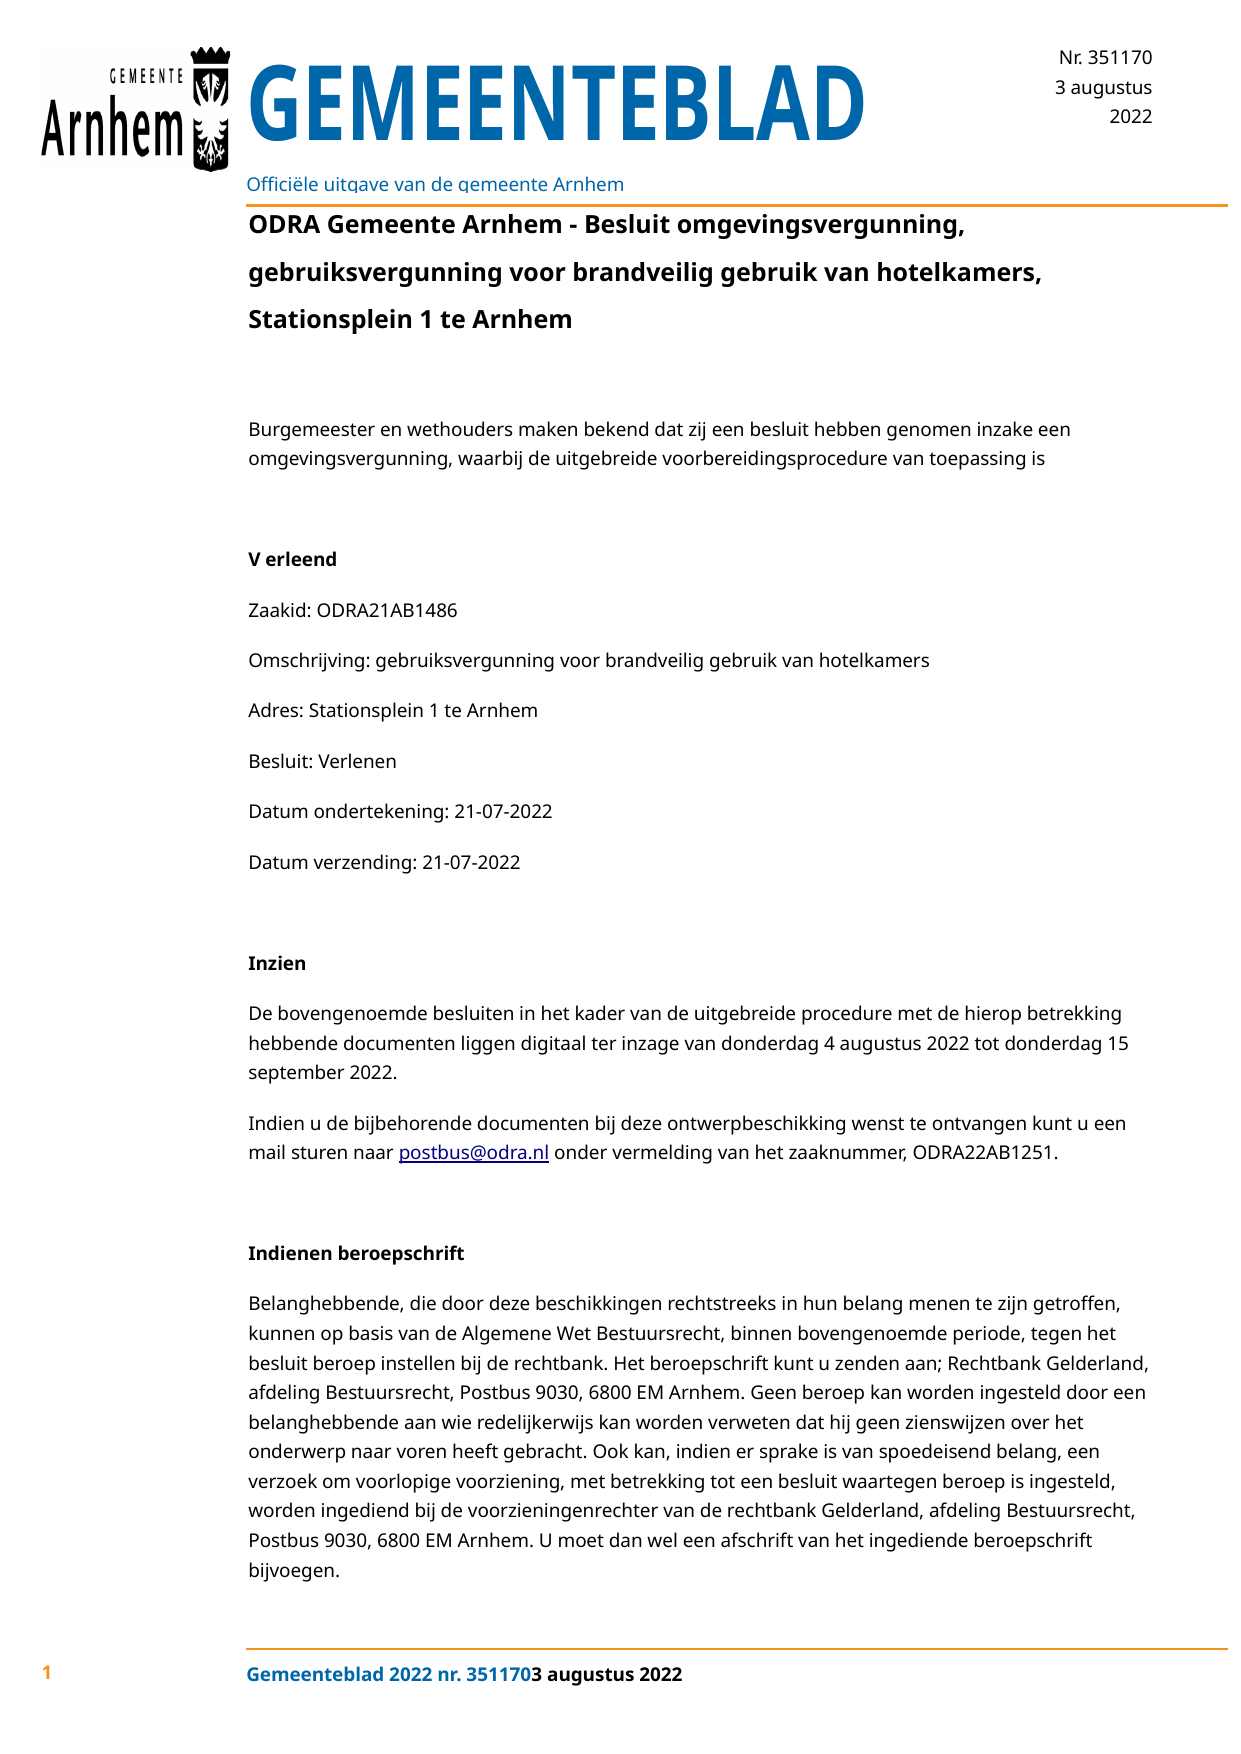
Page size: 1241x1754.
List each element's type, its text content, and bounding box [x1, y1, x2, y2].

text Indien u de bijbehorende documenten bij deze ontwerpbeschikking wenst te ontvangen kunt u een mail sturen naar postbus@odra.nl onder vermelding van het zaaknummer, ODRA22AB1251. [248, 1110, 1152, 1165]
text ODRA Gemeente Arnhem - Besluit omgevingsvergunning, gebruiksvergunning voor brandveilig gebruik van hotelkamers, Stationsplein 1 te Arnhem [248, 207, 1152, 336]
picture [41, 47, 231, 172]
text Adres: Stationsplein 1 te Arnhem [248, 698, 1152, 723]
text Omschrijving: gebruiksvergunning voor brandveilig gebruik van hotelkamers [248, 647, 1152, 673]
text Indienen beroepschrift [248, 1240, 1152, 1266]
text Burgemeester en wethouders maken bekend dat zij een besluit hebben genomen inzake een omgevingsvergunning, waarbij de uitgebreide voorbereidingsprocedure van toepassing is [248, 416, 1152, 471]
text Besluit: Verlenen [248, 748, 1152, 774]
text De bovengenoemde besluiten in het kader van de uitgebreide procedure met de hierop betrekking hebbende documenten liggen digitaal ter inzage van donderdag 4 augustus 2022 tot donderdag 15 september 2022. [248, 1000, 1152, 1085]
text Inzien [248, 950, 1152, 975]
text Belanghebbende, die door deze beschikkingen rechtstreeks in hun belang menen te zijn getroffen, kunnen op basis van de Algemene Wet Bestuursrecht, binnen bovengenoemde periode, tegen het besluit beroep instellen bij de rechtbank. Het beroepschrift kunt u zenden aan; Rechtbank Gelderland, afdeling Bestuursrecht, Postbus 9030, 6800 EM Arnhem. Geen beroep kan worden ingesteld door een belanghebbende aan wie redelijkerwijs kan worden verweten dat hij geen zienswijzen over het onderwerp naar voren heeft gebracht. Ook kan, indien er sprake is van spoedeisend belang, een verzoek om voorlopige voorziening, met betrekking tot een besluit waartegen beroep is ingesteld, worden ingediend bij de voorzieningenrechter van de rechtbank Gelderland, afdeling Bestuursrecht, Postbus 9030, 6800 EM Arnhem. U moet dan wel een afschrift van het ingediende beroepschrift bijvoegen. [248, 1291, 1152, 1582]
text Datum ondertekening: 21-07-2022 [248, 798, 1152, 824]
text V erleend [248, 546, 1152, 572]
text Datum verzending: 21-07-2022 [248, 849, 1152, 874]
text Zaakid: ODRA21AB1486 [248, 597, 1152, 622]
